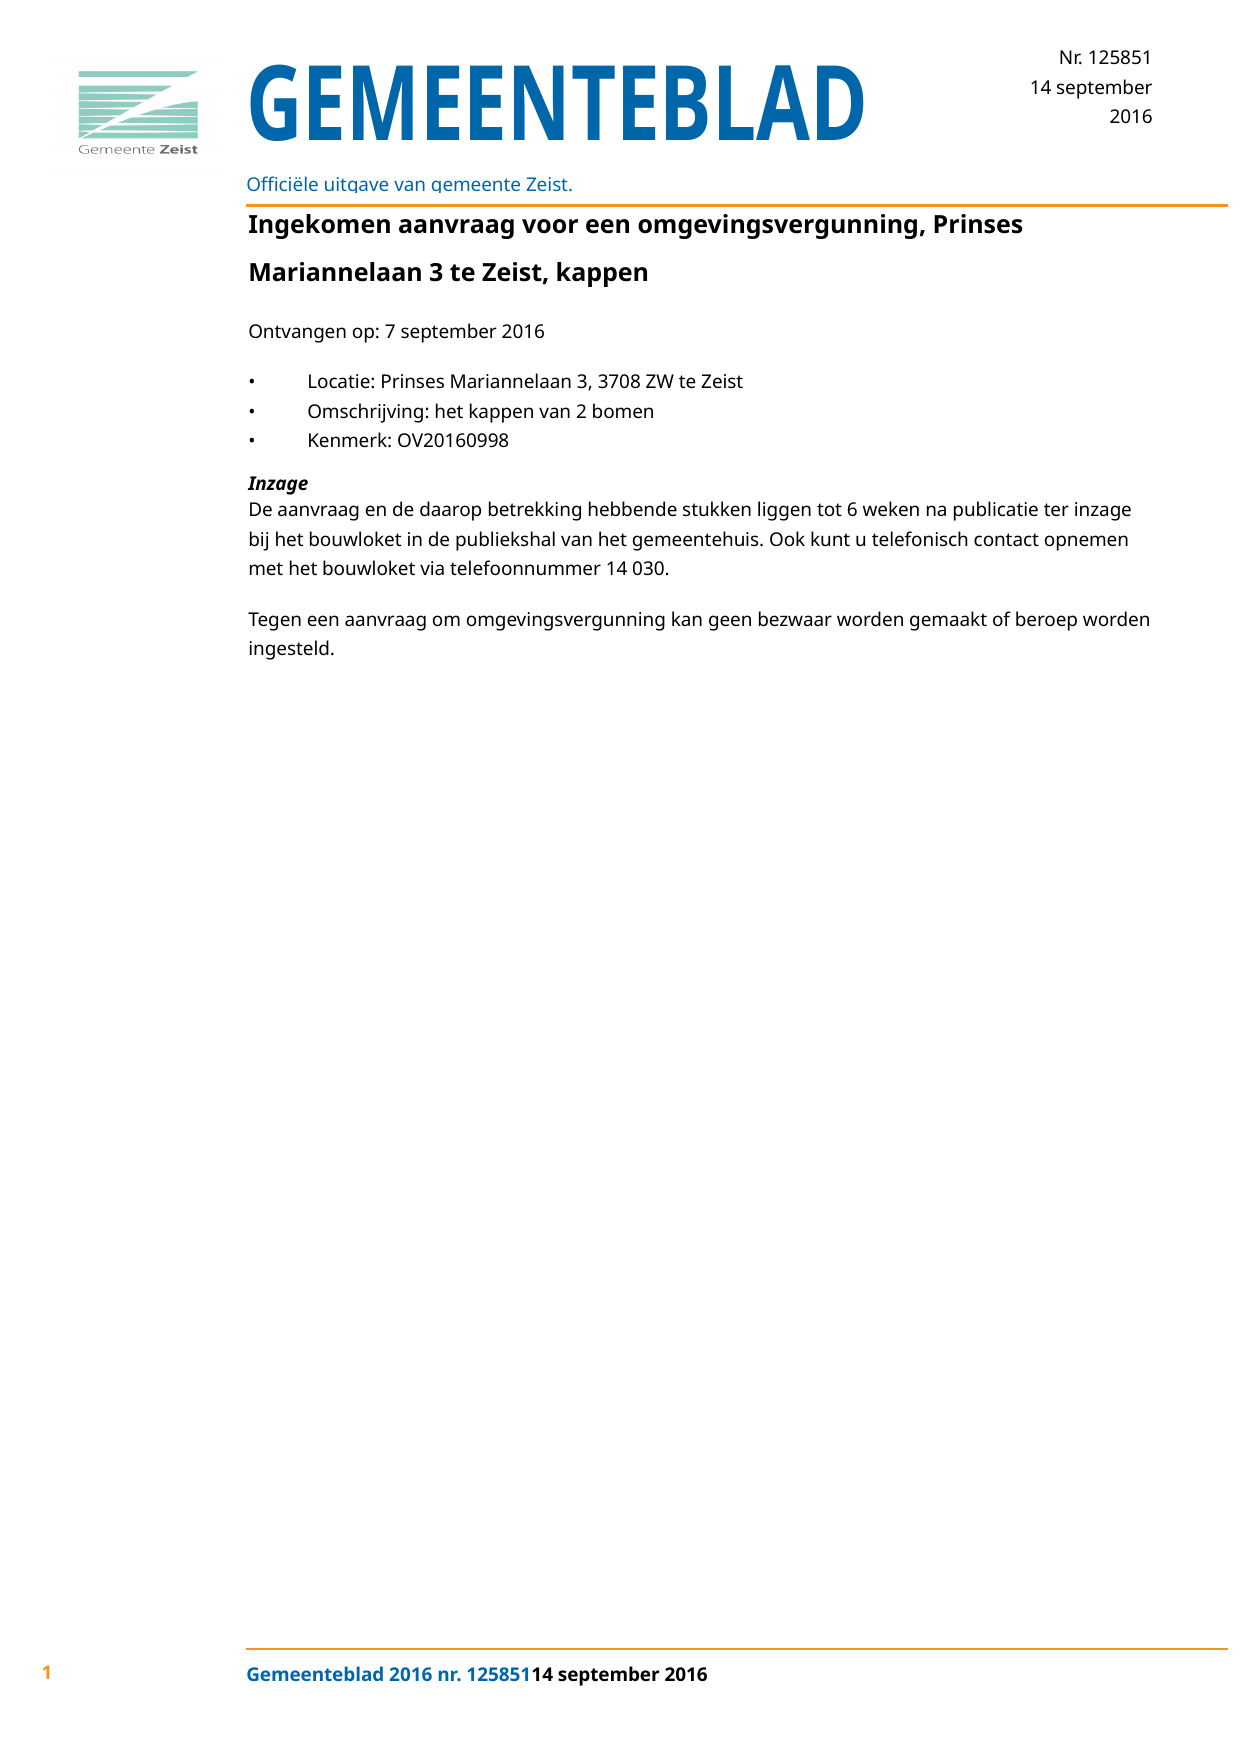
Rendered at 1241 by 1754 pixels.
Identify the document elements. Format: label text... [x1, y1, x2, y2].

picture [41, 47, 231, 172]
text Tegen een aanvraag om omgevingsvergunning kan geen bezwaar worden gemaakt of beroep worden ingesteld. [248, 606, 1152, 661]
text De aanvraag en de daarop betrekking hebbende stukken liggen tot 6 weken na publicatie ter inzage bij het bouwloket in de publiekshal van het gemeentehuis. Ook kunt u telefonisch contact opnemen met het bouwloket via telefoonnummer 14 030. [248, 496, 1152, 581]
list Omschrijving: het kappen van 2 bomen [248, 398, 1152, 424]
text Inzage [248, 471, 1152, 496]
text Ingekomen aanvraag voor een omgevingsvergunning, Prinses Mariannelaan 3 te Zeist, kappen [248, 207, 1152, 288]
list Kenmerk: OV20160998 [248, 427, 1152, 453]
text Ontvangen op: 7 september 2016 [248, 318, 1152, 344]
list Locatie: Prinses Mariannelaan 3, 3708 ZW te Zeist [248, 368, 1152, 394]
